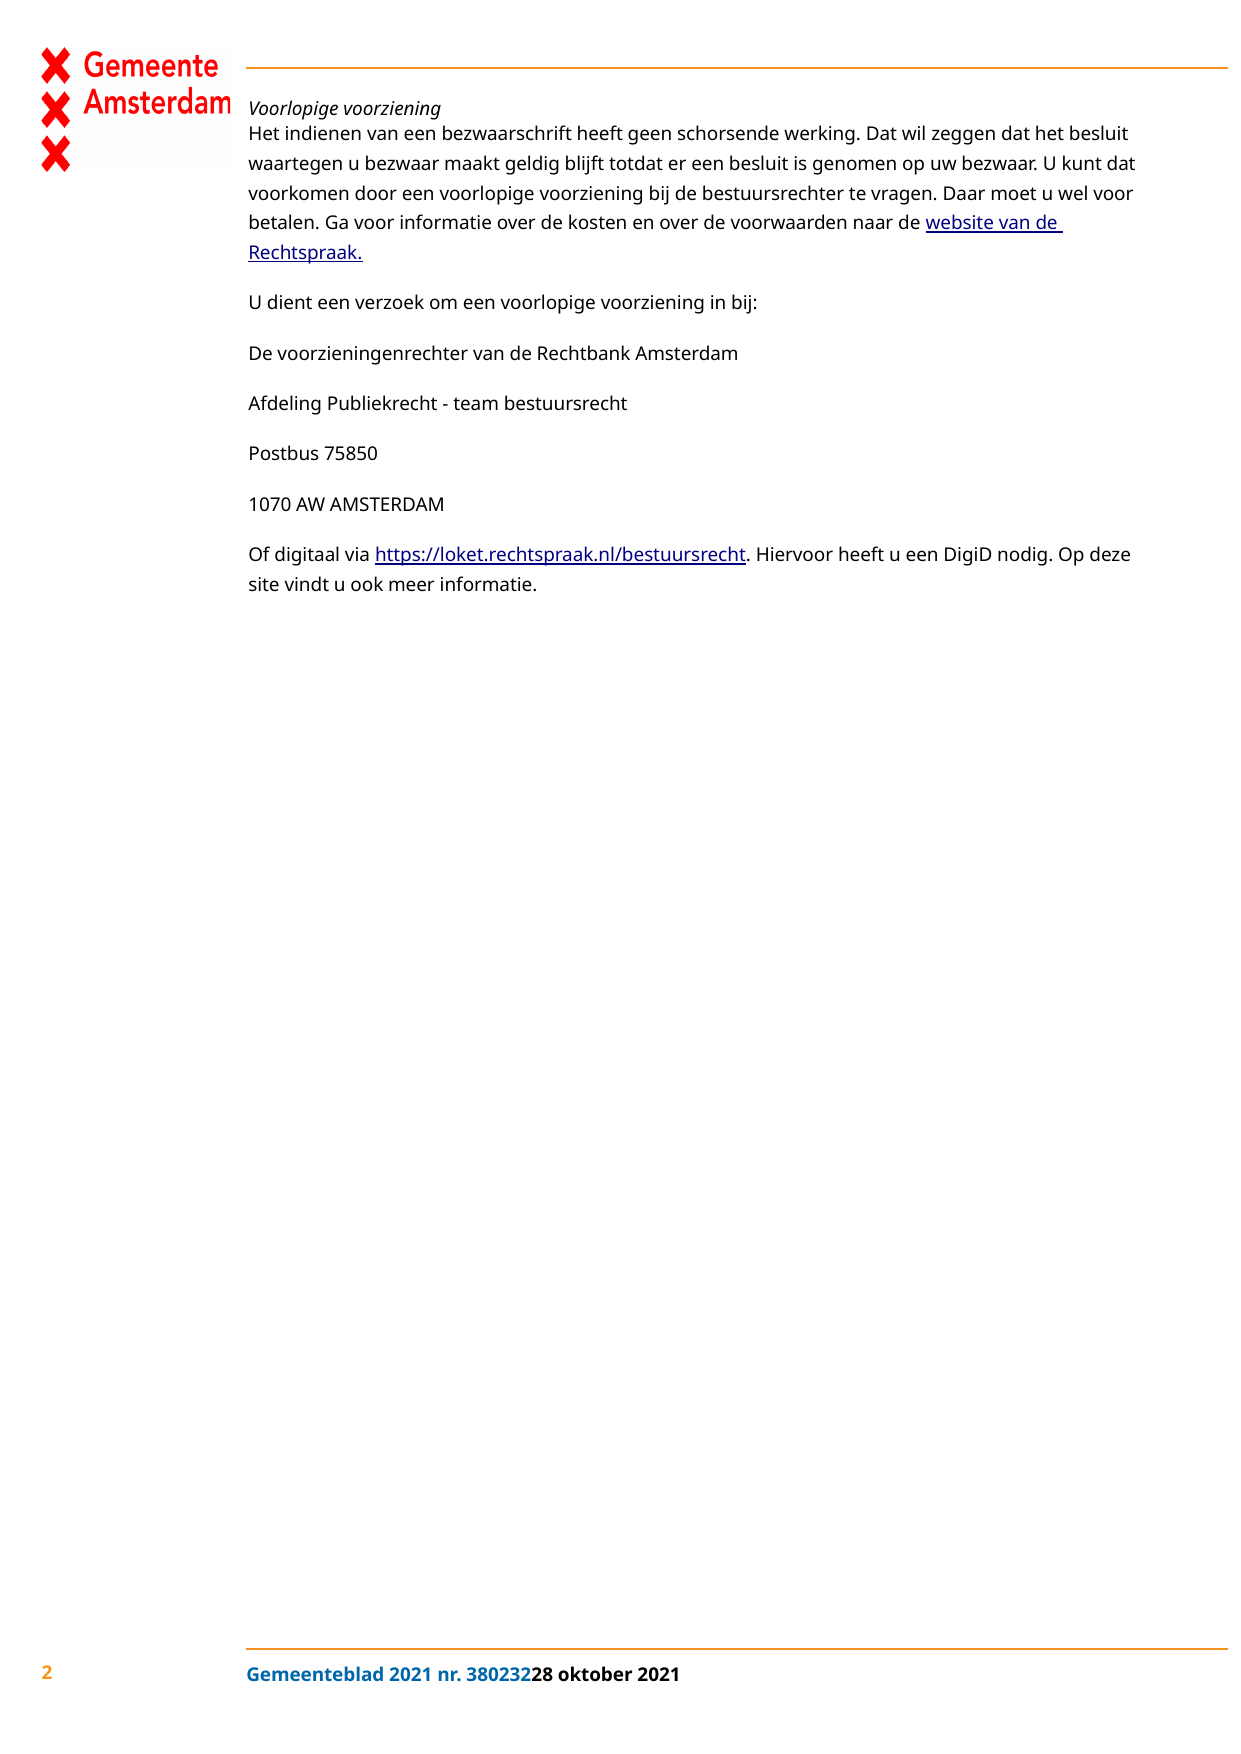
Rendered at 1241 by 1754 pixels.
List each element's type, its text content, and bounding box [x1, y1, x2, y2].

text Voorlopige voorziening [248, 95, 1152, 121]
text Afdeling Publiekrecht - team bestuursrecht [248, 390, 1152, 416]
text Het indienen van een bezwaarschrift heeft geen schorsende werking. Dat wil zeggen dat het besluit waartegen u bezwaar maakt geldig blijft totdat er een besluit is genomen op uw bezwaar. U kunt dat voorkomen door een voorlopige voorziening bij de bestuursrechter te vragen. Daar moet u wel voor betalen. Ga voor informatie over de kosten en over de voorwaarden naar de website van de Rechtspraak. [248, 121, 1152, 264]
text De voorzieningenrechter van de Rechtbank Amsterdam [248, 340, 1152, 365]
picture [41, 47, 231, 172]
text Of digitaal via https://loket.rechtspraak.nl/bestuursrecht. Hiervoor heeft u een DigiD nodig. Op deze site vindt u ook meer informatie. [248, 541, 1152, 597]
text 1070 AW AMSTERDAM [248, 491, 1152, 517]
text Postbus 75850 [248, 441, 1152, 466]
text U dient een verzoek om een voorlopige voorziening in bij: [248, 289, 1152, 315]
